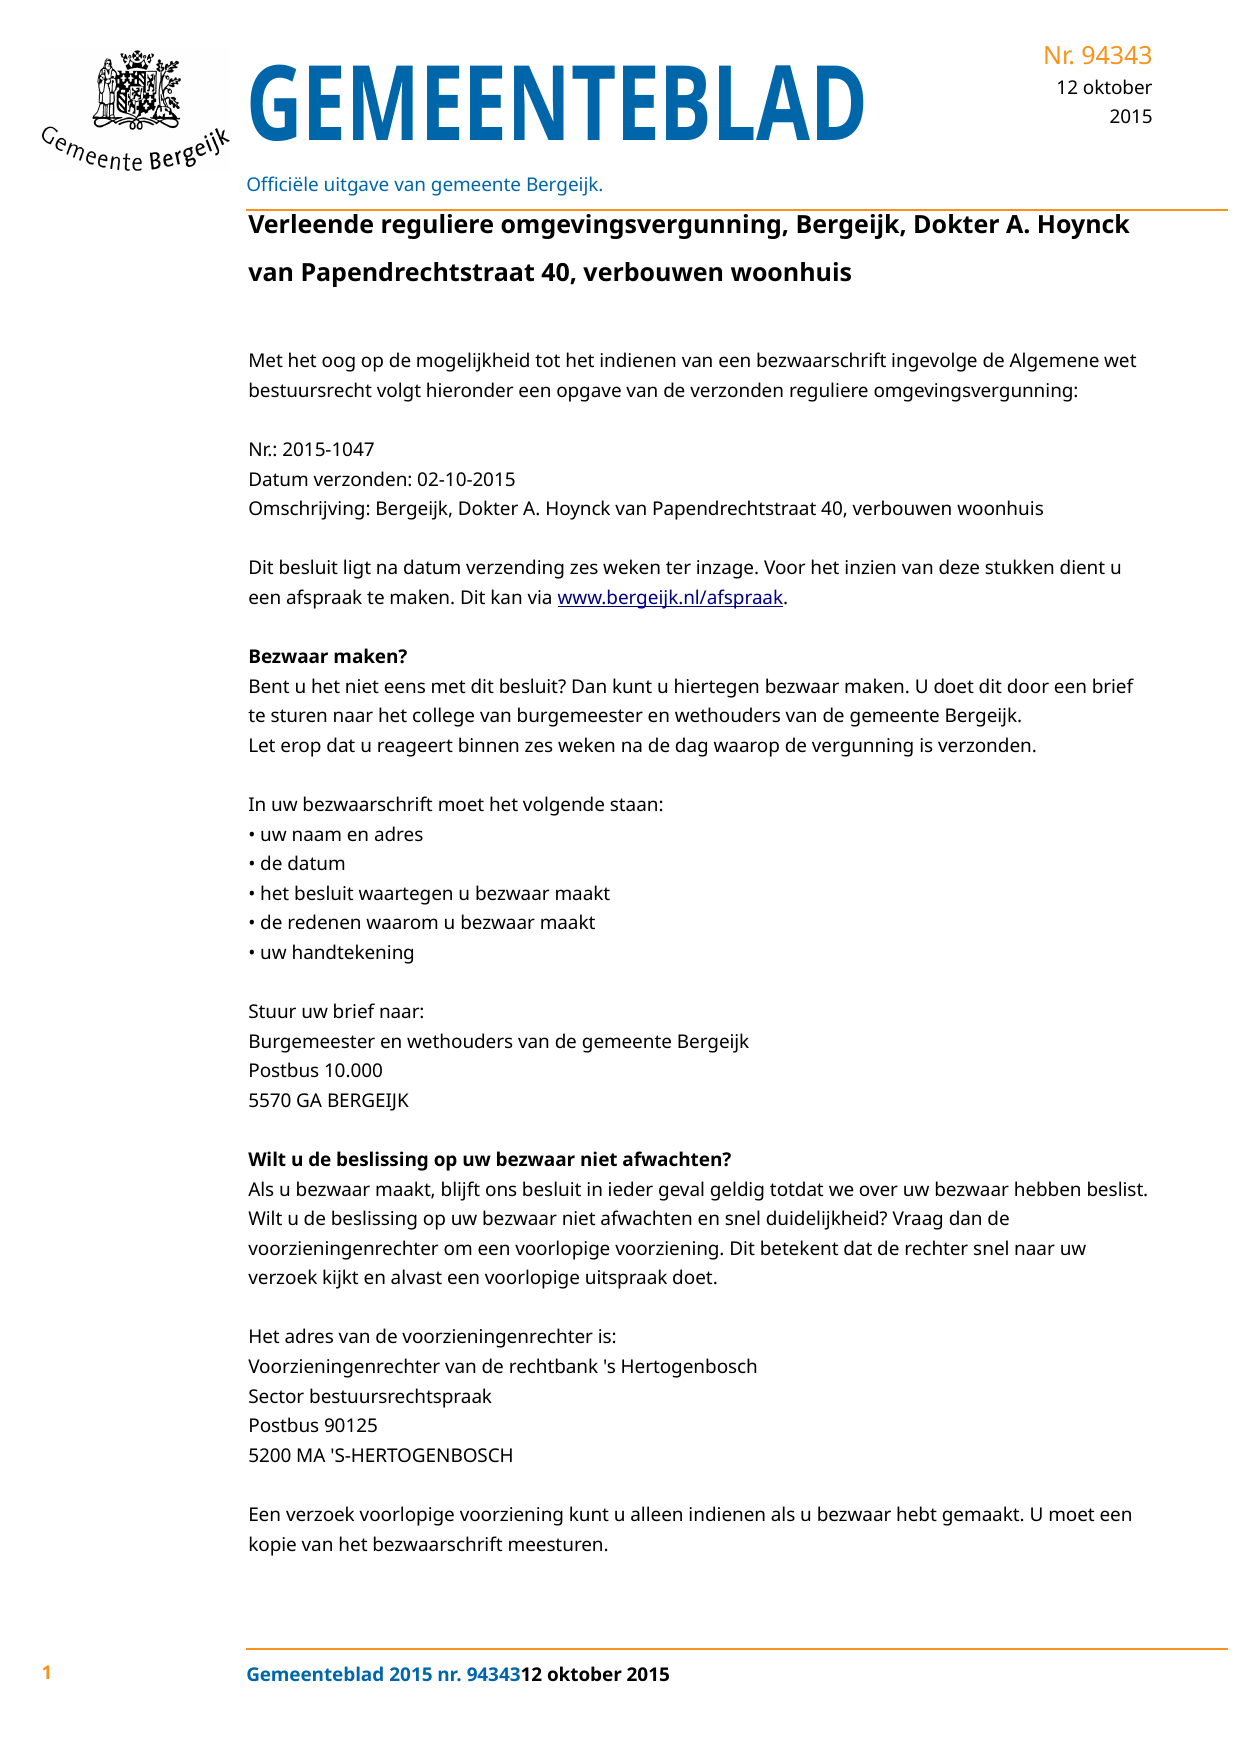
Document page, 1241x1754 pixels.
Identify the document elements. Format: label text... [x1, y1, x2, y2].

text Dit besluit ligt na datum verzending zes weken ter inzage. Voor het inzien van deze stukken dient u een afspraak te maken. Dit kan via www.bergeijk.nl/afspraak. [248, 554, 1152, 610]
text Voorzieningenrechter van de rechtbank 's Hertogenbosch [248, 1353, 1152, 1379]
text Een verzoek voorlopige voorziening kunt u alleen indienen als u bezwaar hebt gemaakt. U moet een kopie van het bezwaarschrift meesturen. [248, 1501, 1152, 1557]
text Wilt u de beslissing op uw bezwaar niet afwachten? [248, 1146, 1152, 1172]
text Bezwaar maken? [248, 643, 1152, 669]
text In uw bezwaarschrift moet het volgende staan: [248, 791, 1152, 817]
text 5570 GA BERGEIJK [248, 1087, 1152, 1113]
text Stuur uw brief naar: [248, 998, 1152, 1024]
text • de datum [248, 850, 1152, 876]
text Burgemeester en wethouders van de gemeente Bergeijk [248, 1028, 1152, 1054]
text Verleende reguliere omgevingsvergunning, Bergeijk, Dokter A. Hoynck van Papendrechtstraat 40, verbouwen woonhuis [248, 211, 1152, 288]
text Postbus 90125 [248, 1412, 1152, 1438]
text Bent u het niet eens met dit besluit? Dan kunt u hiertegen bezwaar maken. U doet dit door een brief te sturen naar het college van burgemeester en wethouders van de gemeente Bergeijk. [248, 673, 1152, 728]
text Sector bestuursrechtspraak [248, 1383, 1152, 1409]
text Nr.: 2015-1047 [248, 436, 1152, 462]
text Met het oog op de mogelijkheid tot het indienen van een bezwaarschrift ingevolge de Algemene wet bestuursrecht volgt hieronder een opgave van de verzonden reguliere omgevingsvergunning: [248, 347, 1152, 403]
picture [41, 47, 231, 172]
text • het besluit waartegen u bezwaar maakt [248, 880, 1152, 906]
text • uw naam en adres [248, 821, 1152, 847]
text • de redenen waarom u bezwaar maakt [248, 909, 1152, 935]
text Let erop dat u reageert binnen zes weken na de dag waarop de vergunning is verzonden. [248, 732, 1152, 758]
text Als u bezwaar maakt, blijft ons besluit in ieder geval geldig totdat we over uw bezwaar hebben beslist. Wilt u de beslissing op uw bezwaar niet afwachten en snel duidelijkheid? Vraag dan de voorzieningenrechter om een voorlopige voorziening. Dit betekent dat de rechter snel naar uw verzoek kijkt en alvast een voorlopige uitspraak doet. [248, 1176, 1152, 1290]
text • uw handtekening [248, 939, 1152, 965]
text 5200 MA 'S-HERTOGENBOSCH [248, 1442, 1152, 1468]
text Het adres van de voorzieningenrechter is: [248, 1324, 1152, 1349]
text Postbus 10.000 [248, 1057, 1152, 1083]
text Omschrijving: Bergeijk, Dokter A. Hoynck van Papendrechtstraat 40, verbouwen woonhuis [248, 495, 1152, 521]
text Datum verzonden: 02-10-2015 [248, 466, 1152, 492]
